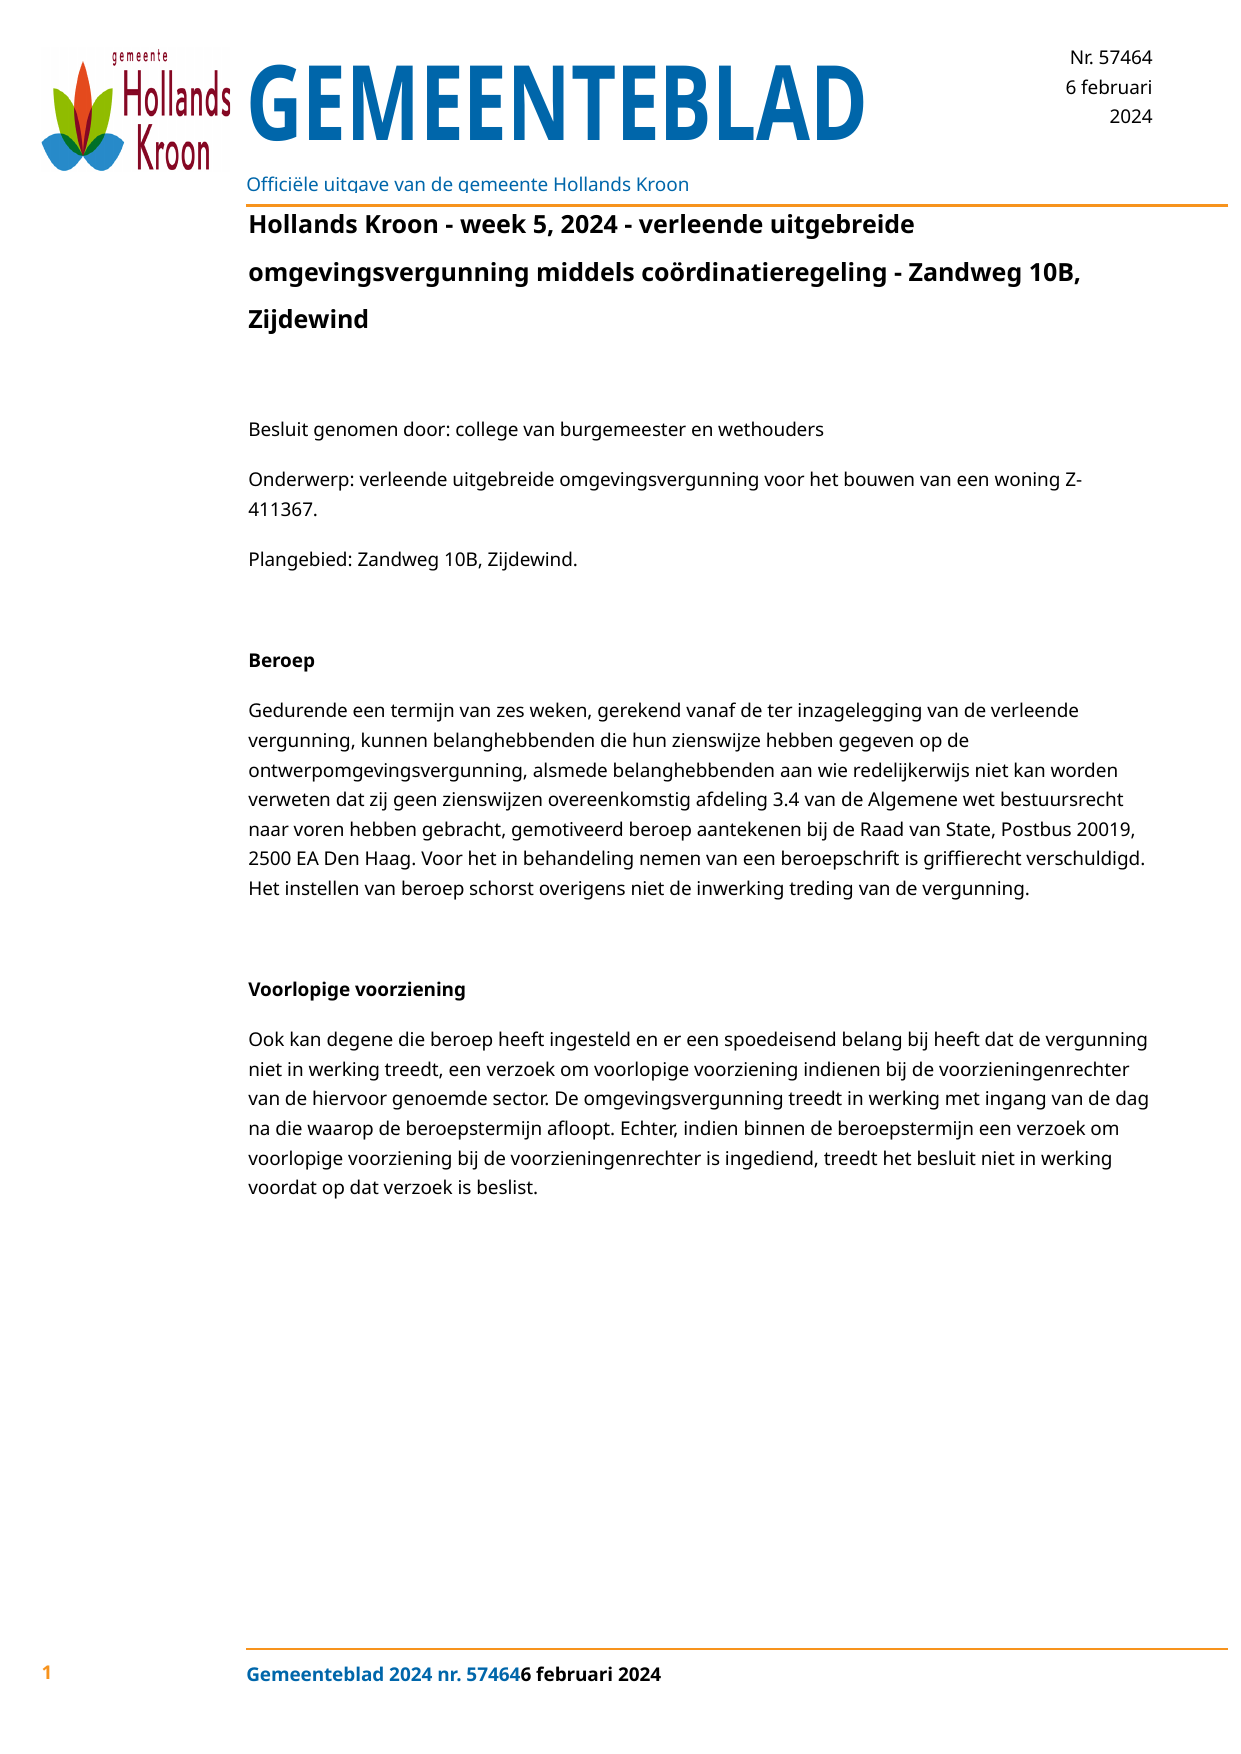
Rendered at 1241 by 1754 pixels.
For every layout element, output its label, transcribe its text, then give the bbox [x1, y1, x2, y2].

picture [41, 47, 231, 172]
text Ook kan degene die beroep heeft ingesteld en er een spoedeisend belang bij heeft dat de vergunning niet in werking treedt, een verzoek om voorlopige voorziening indienen bij de voorzieningenrechter van de hiervoor genoemde sector. De omgevingsvergunning treedt in werking met ingang van de dag na die waarop de beroepstermijn afloopt. Echter, indien binnen de beroepstermijn een verzoek om voorlopige voorziening bij de voorzieningenrechter is ingediend, treedt het besluit niet in werking voordat op dat verzoek is beslist. [248, 1026, 1152, 1200]
text Beroep [248, 647, 1152, 673]
text Gedurende een termijn van zes weken, gerekend vanaf de ter inzagelegging van de verleende vergunning, kunnen belanghebbenden die hun zienswijze hebben gegeven op de ontwerpomgevingsvergunning, alsmede belanghebbenden aan wie redelijkerwijs niet kan worden verweten dat zij geen zienswijzen overeenkomstig afdeling 3.4 van de Algemene wet bestuursrecht naar voren hebben gebracht, gemotiveerd beroep aantekenen bij de Raad van State, Postbus 20019, 2500 EA Den Haag. Voor het in behandeling nemen van een beroepschrift is griffierecht verschuldigd. Het instellen van beroep schorst overigens niet de inwerking treding van de vergunning. [248, 698, 1152, 901]
text Besluit genomen door: college van burgemeester en wethouders [248, 416, 1152, 442]
text Voorlopige voorziening [248, 976, 1152, 1002]
text Plangebied: Zandweg 10B, Zijdewind. [248, 546, 1152, 572]
text Onderwerp: verleende uitgebreide omgevingsvergunning voor het bouwen van een woning Z-411367. [248, 466, 1152, 522]
text Hollands Kroon - week 5, 2024 - verleende uitgebreide omgevingsvergunning middels coördinatieregeling - Zandweg 10B, Zijdewind [248, 207, 1152, 336]
